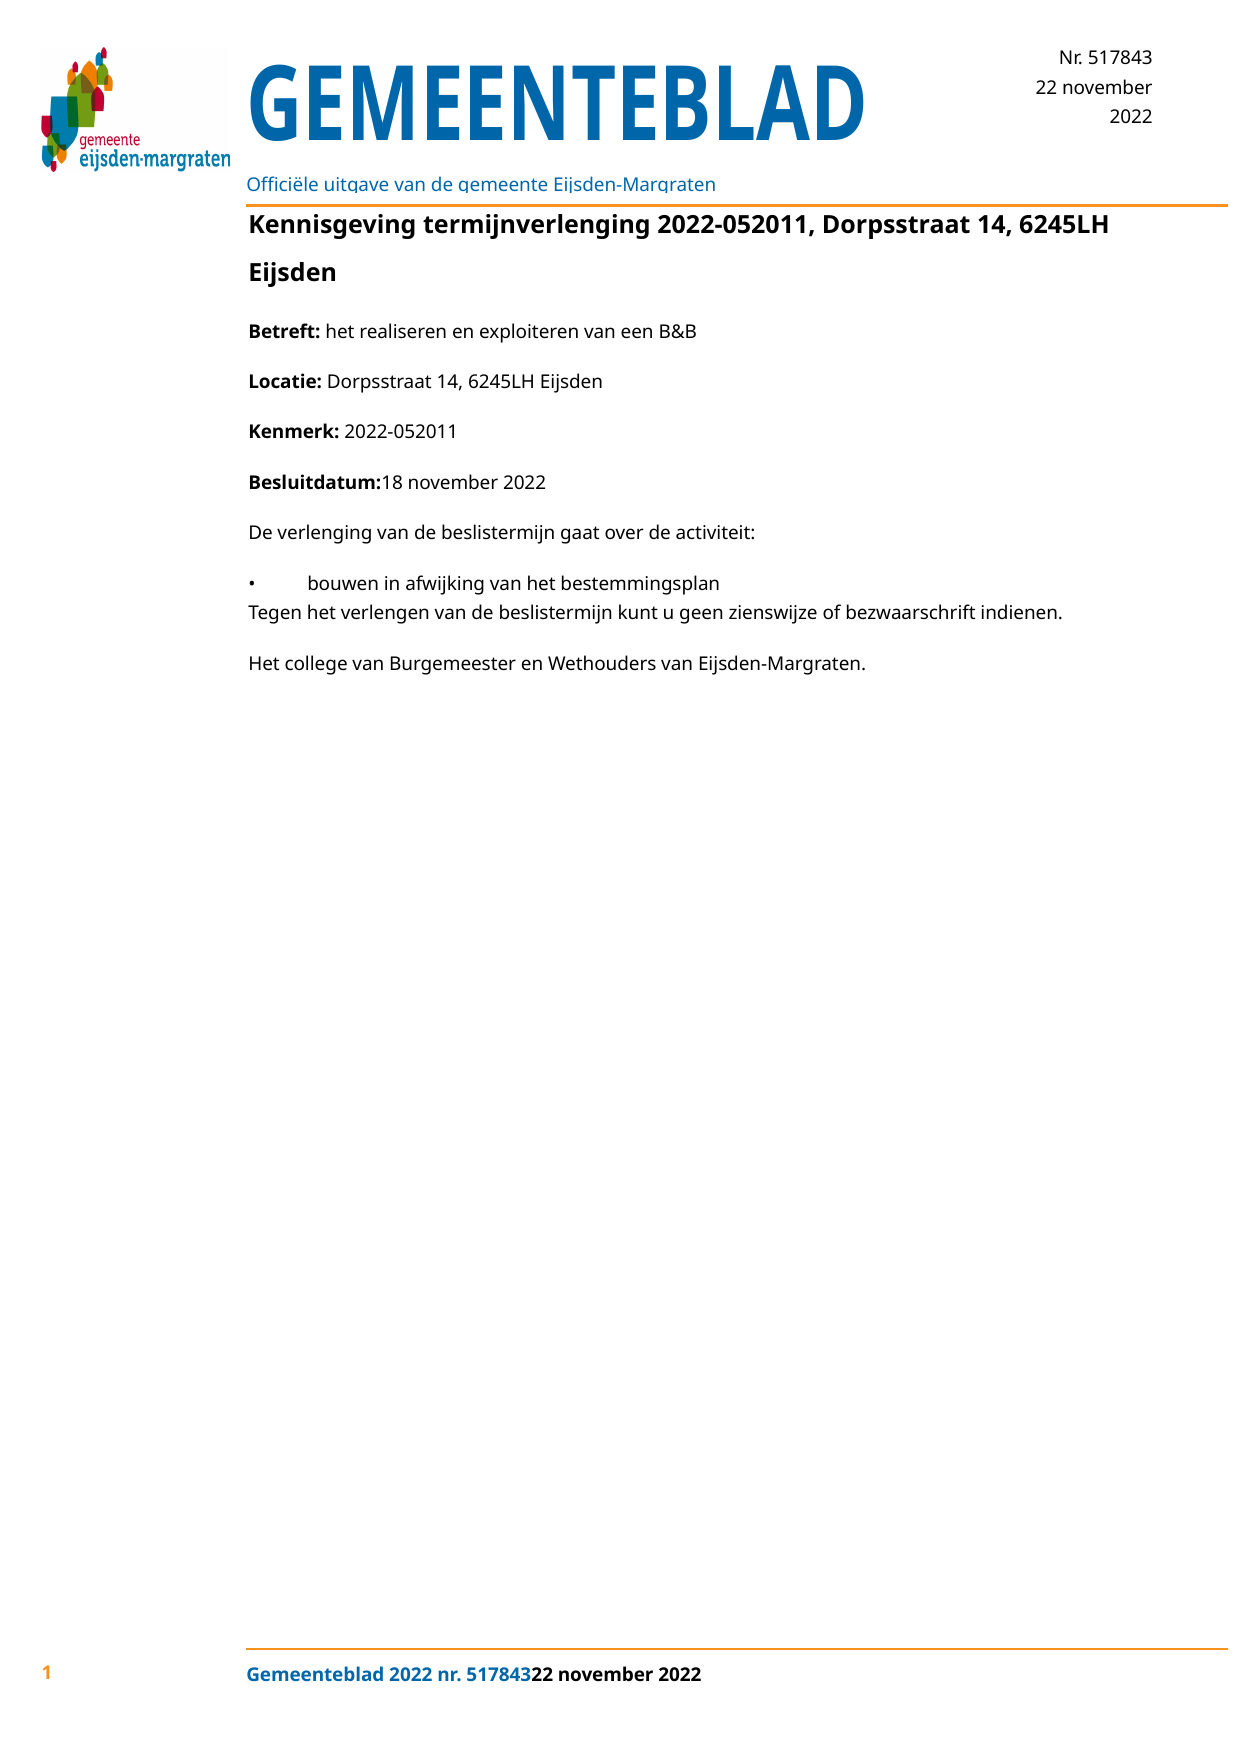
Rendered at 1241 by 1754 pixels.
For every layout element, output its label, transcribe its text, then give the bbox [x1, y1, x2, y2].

text De verlenging van de beslistermijn gaat over de activiteit: [248, 519, 1152, 545]
text Tegen het verlengen van de beslistermijn kunt u geen zienswijze of bezwaarschrift indienen. [248, 599, 1152, 625]
text Betreft: het realiseren en exploiteren van een B&B [248, 318, 1152, 344]
picture [41, 47, 231, 172]
list bouwen in afwijking van het bestemmingsplan [248, 570, 1152, 596]
text Locatie: Dorpsstraat 14, 6245LH Eijsden [248, 368, 1152, 394]
text Kenmerk: 2022-052011 [248, 419, 1152, 444]
text Kennisgeving termijnverlenging 2022-052011, Dorpsstraat 14, 6245LH Eijsden [248, 207, 1152, 288]
text Het college van Burgemeester en Wethouders van Eijsden-Margraten. [248, 650, 1152, 676]
text Besluitdatum:18 november 2022 [248, 469, 1152, 495]
